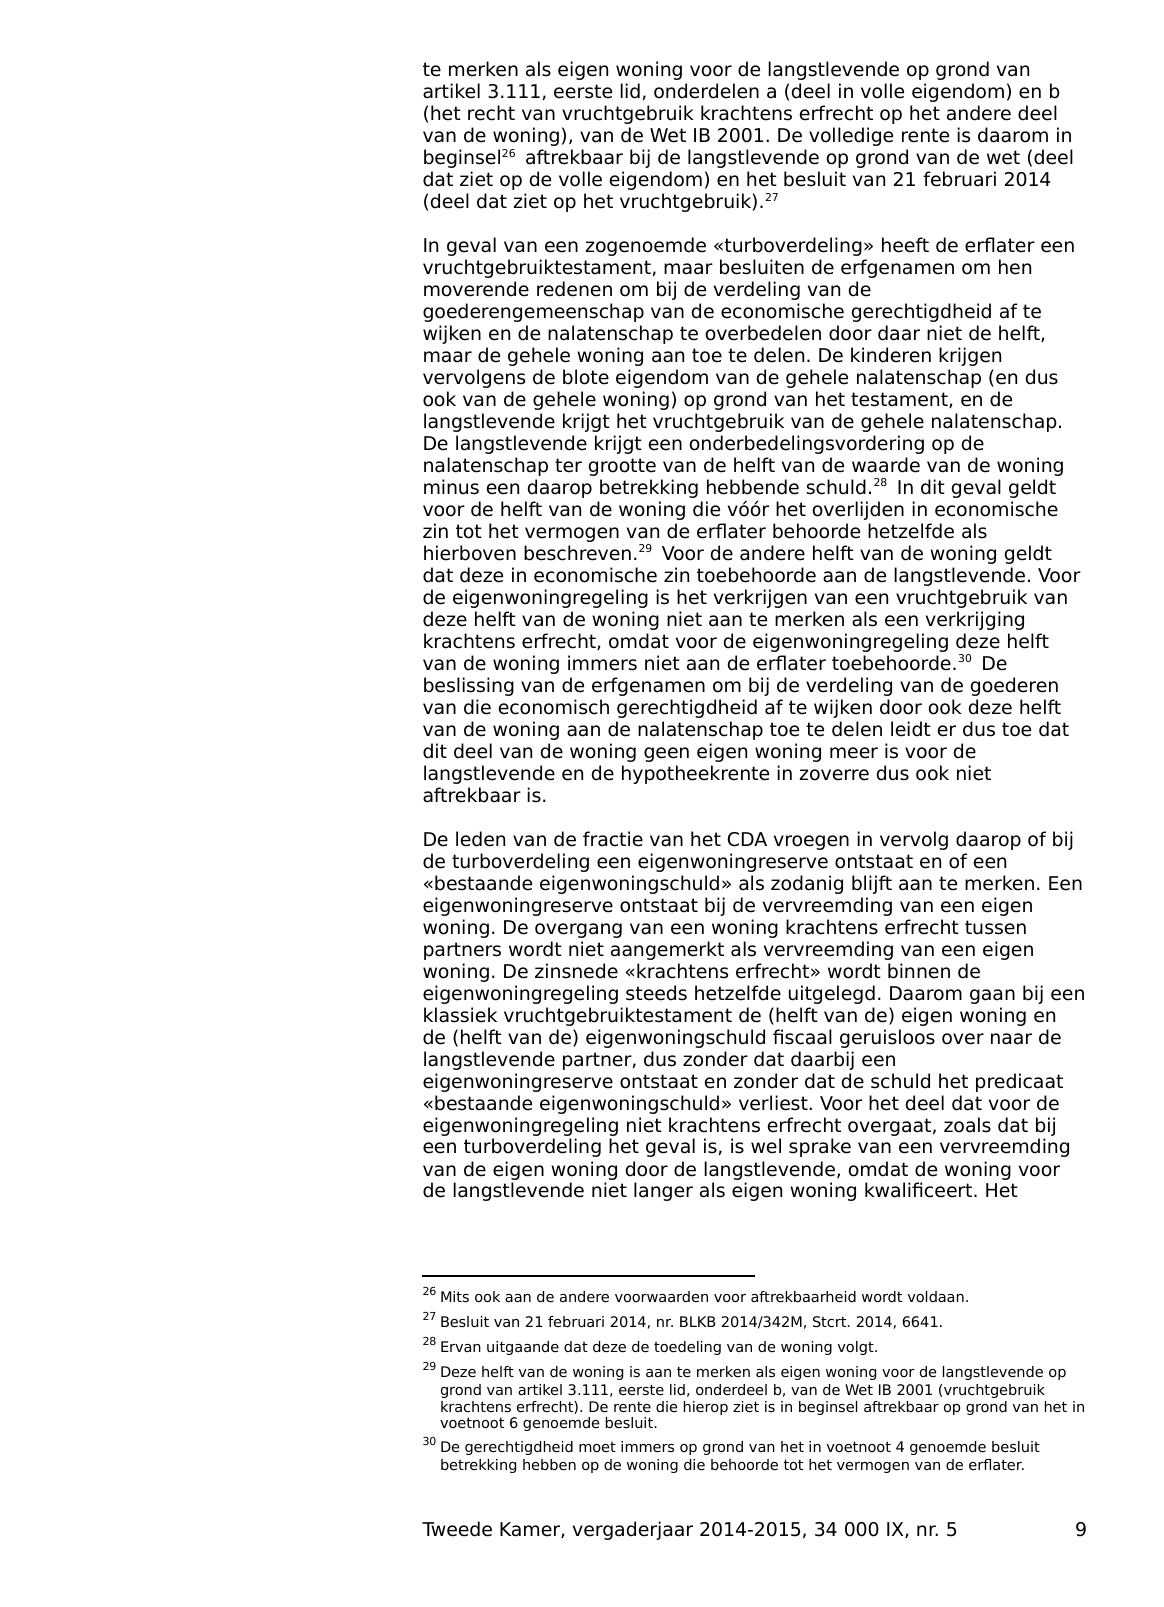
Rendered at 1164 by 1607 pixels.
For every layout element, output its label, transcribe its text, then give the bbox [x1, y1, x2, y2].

text Ervan uitgaande dat deze de toedeling van de woning volgt. [422, 1335, 1087, 1357]
text De leden van de fractie van het CDA vroegen in vervolg daarop of bij de turboverdeling een eigenwoningreserve ontstaat en of een «bestaande eigenwoningschuld» als zodanig blijft aan te merken. Een eigenwoningreserve ontstaat bij de vervreemding van een eigen woning. De overgang van een woning krachtens erfrecht tussen partners wordt niet aangemerkt als vervreemding van een eigen woning. De zinsnede «krachtens erfrecht» wordt binnen de eigenwoningregeling steeds hetzelfde uitgelegd. Daarom gaan bij een klassiek vruchtgebruiktestament de (helft van de) eigen woning en de (helft van de) eigenwoningschuld fiscaal geruisloos over naar de langstlevende partner, dus zonder dat daarbij een eigenwoningreserve ontstaat en zonder dat de schuld het predicaat «bestaande eigenwoningschuld» verliest. Voor het deel dat voor de eigenwoningregeling niet krachtens erfrecht overgaat, zoals dat bij een turboverdeling het geval is, is wel sprake van een vervreemding van de eigen woning door de langstlevende, omdat de woning voor de langstlevende niet langer als eigen woning kwalificeert. Het [422, 829, 1087, 1202]
text De gerechtigdheid moet immers op grond van het in voetnoot 4 genoemde besluit betrekking hebben op de woning die behoorde tot het vermogen van de erflater. [422, 1435, 1087, 1474]
text Besluit van 21 februari 2014, nr. BLKB 2014/342M, Stcrt. 2014, 6641. [422, 1310, 1087, 1332]
text Mits ook aan de andere voorwaarden voor aftrekbaarheid wordt voldaan. [422, 1285, 1087, 1307]
text te merken als eigen woning voor de langstlevende op grond van artikel 3.111, eerste lid, onderdelen a (deel in volle eigendom) en b (het recht van vruchtgebruik krachtens erfrecht op het andere deel van de woning), van de Wet IB 2001. De volledige rente is daarom in beginsel aftrekbaar bij de langstlevende op grond van de wet (deel dat ziet op de volle eigendom) en het besluit van 21 februari 2014 (deel dat ziet op het vruchtgebruik). [422, 59, 1087, 213]
text In geval van een zogenoemde «turboverdeling» heeft de erflater een vruchtgebruiktestament, maar besluiten de erfgenamen om hen moverende redenen om bij de verdeling van de goederengemeenschap van de economische gerechtigdheid af te wijken en de nalatenschap te overbedelen door daar niet de helft, maar de gehele woning aan toe te delen. De kinderen krijgen vervolgens de blote eigendom van de gehele nalatenschap (en dus ook van de gehele woning) op grond van het testament, en de langstlevende krijgt het vruchtgebruik van de gehele nalatenschap. De langstlevende krijgt een onderbedelingsvordering op de nalatenschap ter grootte van de helft van de waarde van de woning minus een daarop betrekking hebbende schuld. In dit geval geldt voor de helft van de woning die vóór het overlijden in economische zin tot het vermogen van de erflater behoorde hetzelfde als hierboven beschreven. Voor de andere helft van de woning geldt dat deze in economische zin toebehoorde aan de langstlevende. Voor de eigenwoningregeling is het verkrijgen van een vruchtgebruik van deze helft van de woning niet aan te merken als een verkrijging krachtens erfrecht, omdat voor de eigenwoningregeling deze helft van de woning immers niet aan de erflater toebehoorde. De beslissing van de erfgenamen om bij de verdeling van de goederen van die economisch gerechtigdheid af te wijken door ook deze helft van de woning aan de nalatenschap toe te delen leidt er dus toe dat dit deel van de woning geen eigen woning meer is voor de langstlevende en de hypotheekrente in zoverre dus ook niet aftrekbaar is. [422, 235, 1087, 807]
text Deze helft van de woning is aan te merken als eigen woning voor de langstlevende op grond van artikel 3.111, eerste lid, onderdeel b, van de Wet IB 2001 (vruchtgebruik krachtens erfrecht). De rente die hierop ziet is in beginsel aftrekbaar op grond van het in voetnoot 6 genoemde besluit. [422, 1360, 1087, 1432]
